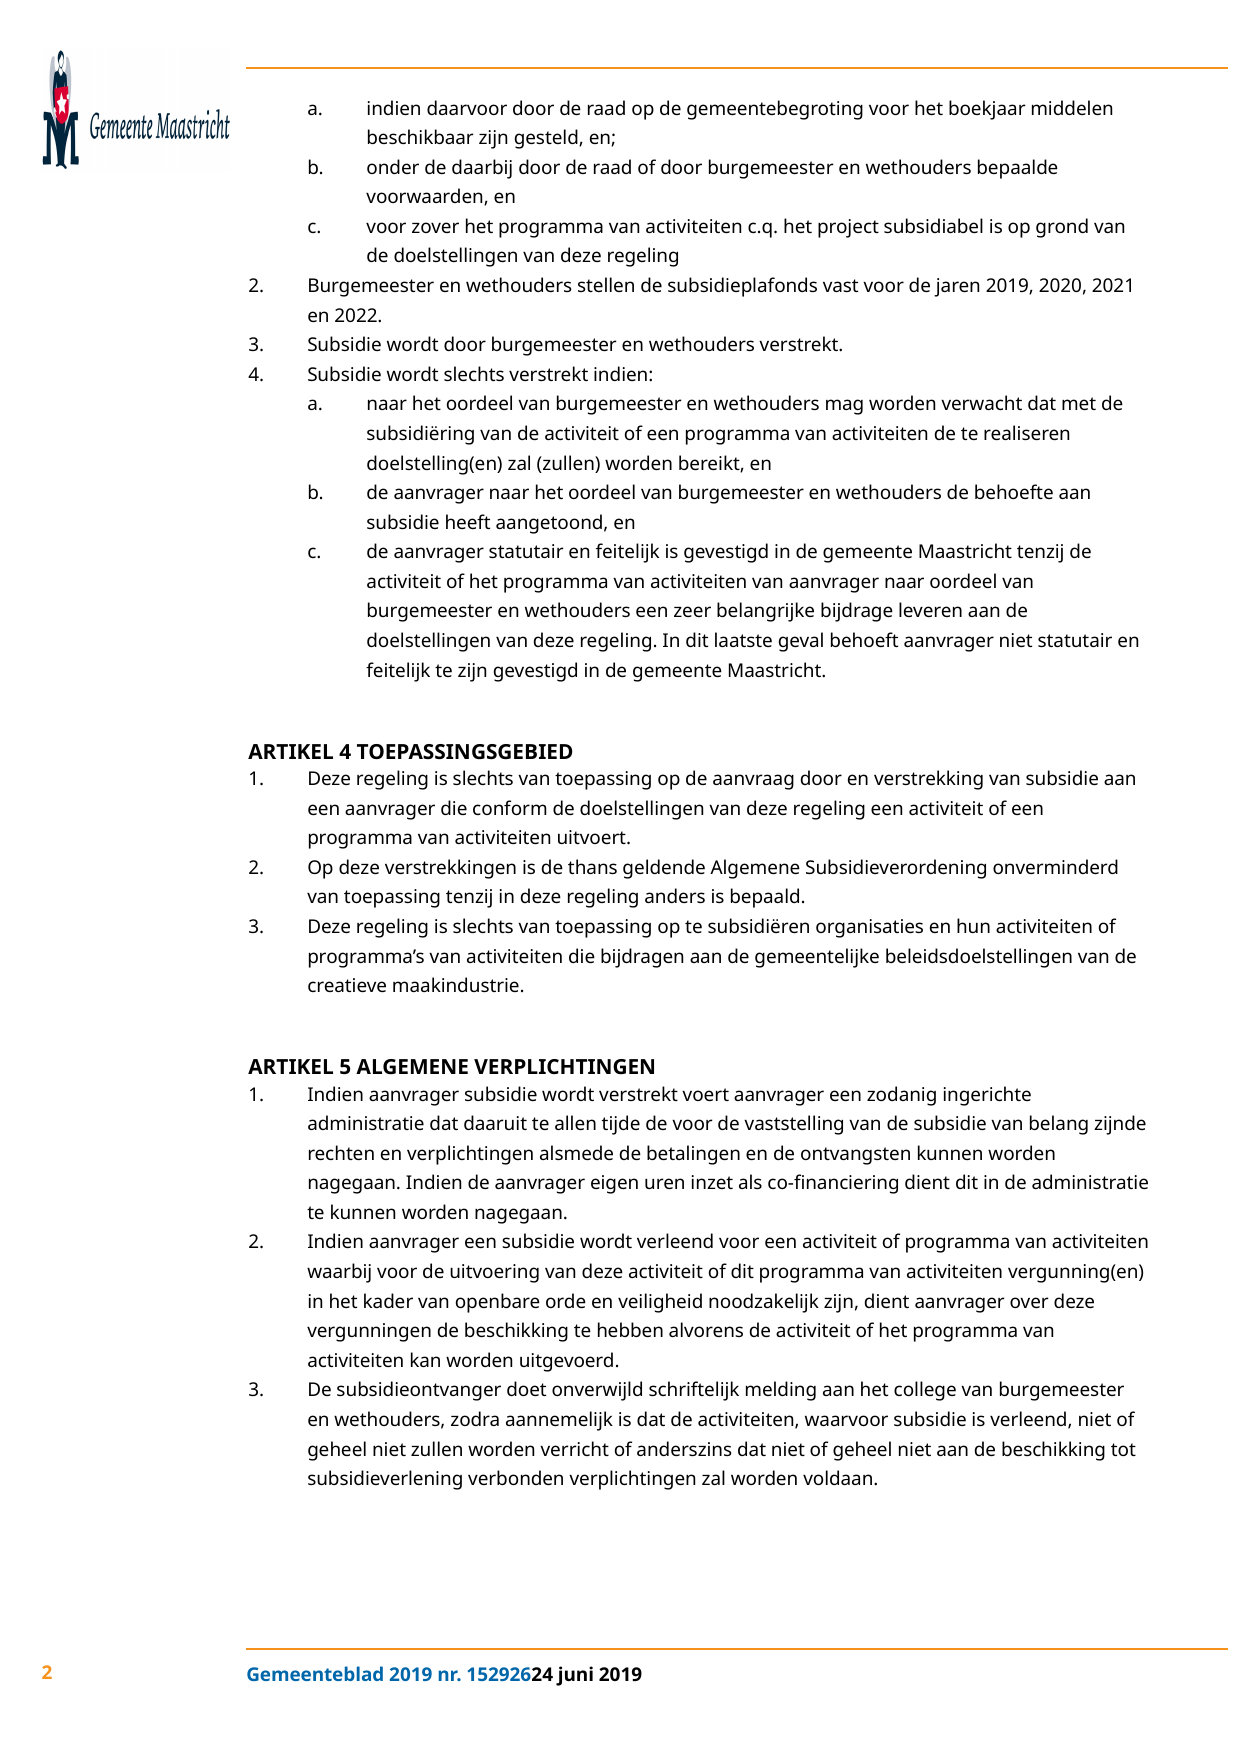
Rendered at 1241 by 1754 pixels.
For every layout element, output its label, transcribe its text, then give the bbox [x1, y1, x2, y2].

list Burgemeester en wethouders stellen de subsidieplafonds vast voor de jaren 2019, 2020, 2021 en 2022. [248, 272, 1152, 328]
list De subsidieontvanger doet onverwijld schriftelijk melding aan het college van burgemeester en wethouders, zodra aannemelijk is dat de activiteiten, waarvoor subsidie is verleend, niet of geheel niet zullen worden verricht of anderszins dat niet of geheel niet aan de beschikking tot subsidieverlening verbonden verplichtingen zal worden voldaan. [248, 1377, 1152, 1491]
list Subsidie wordt door burgemeester en wethouders verstrekt. [248, 331, 1152, 357]
list Indien aanvrager een subsidie wordt verleend voor een activiteit of programma van activiteiten waarbij voor de uitvoering van deze activiteit of dit programma van activiteiten vergunning(en) in het kader van openbare orde en veiligheid noodzakelijk zijn, dient aanvrager over deze vergunningen de beschikking te hebben alvorens de activiteit of het programma van activiteiten kan worden uitgevoerd. [248, 1229, 1152, 1373]
list Deze regeling is slechts van toepassing op te subsidiëren organisaties en hun activiteiten of programma’s van activiteiten die bijdragen aan de gemeentelijke beleidsdoelstellingen van de creatieve maakindustrie. [248, 913, 1152, 998]
list de aanvrager statutair en feitelijk is gevestigd in de gemeente Maastricht tenzij de activiteit of het programma van activiteiten van aanvrager naar oordeel van burgemeester en wethouders een zeer belangrijke bijdrage leveren aan de doelstellingen van deze regeling. In dit laatste geval behoeft aanvrager niet statutair en feitelijk te zijn gevestigd in de gemeente Maastricht. [307, 538, 1152, 683]
list naar het oordeel van burgemeester en wethouders mag worden verwacht dat met de subsidiëring van de activiteit of een programma van activiteiten de te realiseren doelstelling(en) zal (zullen) worden bereikt, en [307, 391, 1152, 476]
list Deze regeling is slechts van toepassing op de aanvraag door en verstrekking van subsidie aan een aanvrager die conform de doelstellingen van deze regeling een activiteit of een programma van activiteiten uitvoert. [248, 765, 1152, 850]
list Indien aanvrager subsidie wordt verstrekt voert aanvrager een zodanig ingerichte administratie dat daaruit te allen tijde de voor de vaststelling van de subsidie van belang zijnde rechten en verplichtingen alsmede de betalingen en de ontvangsten kunnen worden nagegaan. Indien de aanvrager eigen uren inzet als co-financiering dient dit in de administratie te kunnen worden nagegaan. [248, 1081, 1152, 1225]
list voor zover het programma van activiteiten c.q. het project subsidiabel is op grond van de doelstellingen van deze regeling [307, 213, 1152, 268]
text ARTIKEL 5 ALGEMENE VERPLICHTINGEN [248, 1052, 1152, 1081]
text ARTIKEL 4 TOEPASSINGSGEBIED [248, 737, 1152, 765]
picture [41, 47, 231, 172]
list de aanvrager naar het oordeel van burgemeester en wethouders de behoefte aan subsidie heeft aangetoond, en [307, 479, 1152, 535]
list Op deze verstrekkingen is de thans geldende Algemene Subsidieverordening onverminderd van toepassing tenzij in deze regeling anders is bepaald. [248, 854, 1152, 909]
list indien daarvoor door de raad op de gemeentebegroting voor het boekjaar middelen beschikbaar zijn gesteld, en; [307, 95, 1152, 150]
list Subsidie wordt slechts verstrekt indien: [248, 361, 1152, 387]
list onder de daarbij door de raad of door burgemeester en wethouders bepaalde voorwaarden, en [307, 154, 1152, 209]
